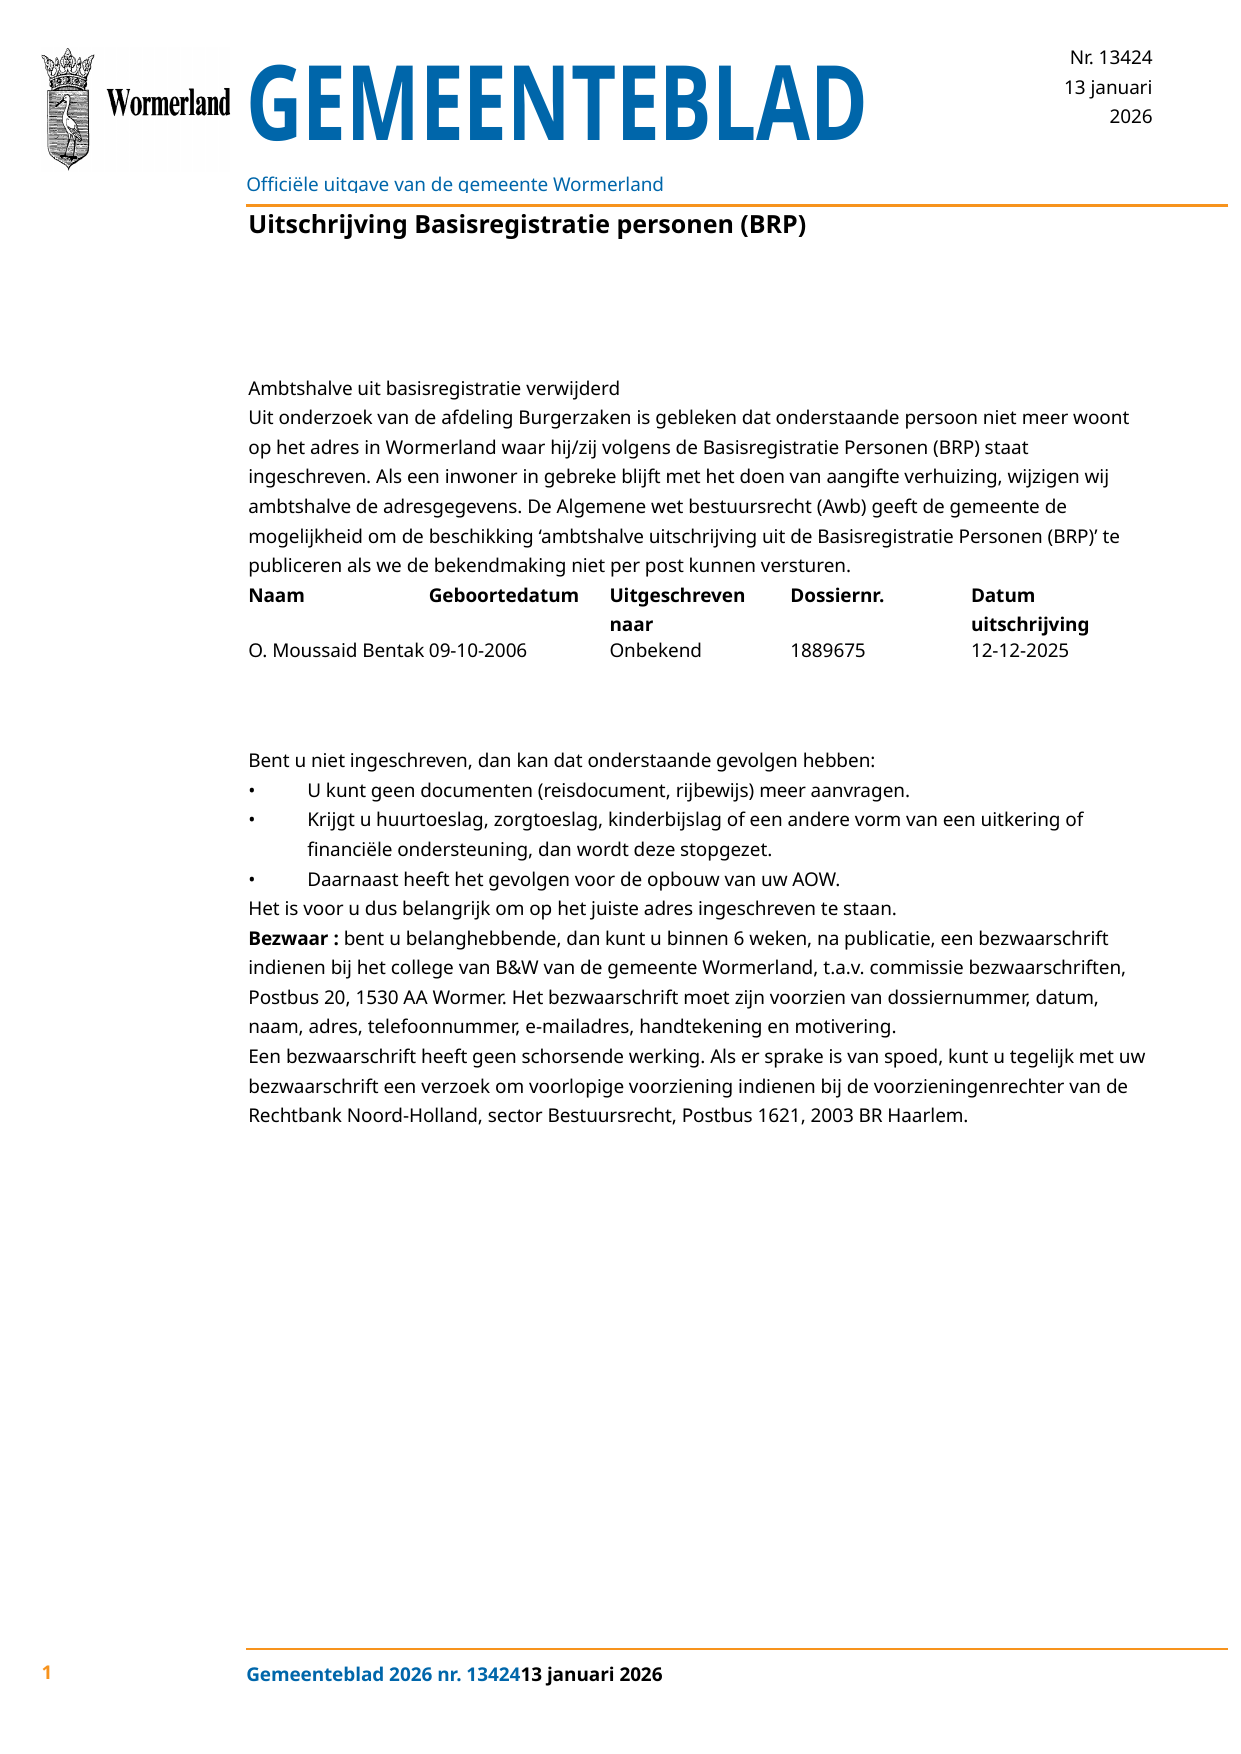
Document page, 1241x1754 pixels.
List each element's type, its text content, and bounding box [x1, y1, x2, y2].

text Het is voor u dus belangrijk om op het juiste adres ingeschreven te staan. [248, 895, 1152, 921]
text Bent u niet ingeschreven, dan kan dat onderstaande gevolgen hebben: [248, 747, 1152, 773]
text Bezwaar : bent u belanghebbende, dan kunt u binnen 6 weken, na publicatie, een bezwaarschrift indienen bij het college van B&W van de gemeente Wormerland, t.a.v. commissie bezwaarschriften, Postbus 20, 1530 AA Wormer. Het bezwaarschrift moet zijn voorzien van dossiernummer, datum, naam, adres, telefoonnummer, e-mailadres, handtekening en motivering. [248, 925, 1152, 1039]
table_cell [609, 689, 790, 714]
list Daarnaast heeft het gevolgen voor de opbouw van uw AOW. [248, 866, 1152, 891]
text Uit onderzoek van de afdeling Burgerzaken is gebleken dat onderstaande persoon niet meer woont op het adres in Wormerland waar hij/zij volgens de Basisregistratie Personen (BRP) staat ingeschreven. Als een inwoner in gebreke blijft met het doen van aangifte verhuizing, wijzigen wij ambtshalve de adresgegevens. De Algemene wet bestuursrecht (Awb) geeft de gemeente de mogelijkheid om de beschikking ‘ambtshalve uitschrijving uit de Basisregistratie Personen (BRP)’ te publiceren als we de bekendmaking niet per post kunnen versturen. [248, 404, 1152, 578]
table_cell [971, 689, 1152, 714]
table_cell [429, 689, 609, 714]
text Ambtshalve uit basisregistratie verwijderd [248, 375, 1152, 401]
list U kunt geen documenten (reisdocument, rijbewijs) meer aanvragen. [248, 777, 1152, 803]
table_cell [248, 689, 429, 714]
table_cell O. Moussaid Bentak [248, 638, 429, 663]
table_header Datum uitschrijving [971, 582, 1152, 637]
picture [41, 47, 231, 172]
table_cell [971, 663, 1152, 689]
table_cell [790, 689, 971, 714]
table_header Naam [248, 582, 429, 637]
table_cell 12-12-2025 [971, 638, 1152, 663]
table_cell [609, 663, 790, 689]
table_cell 1889675 [790, 638, 971, 663]
table_cell [790, 663, 971, 689]
table_cell 09-10-2006 [429, 638, 609, 663]
table_cell [429, 663, 609, 689]
table_header Uitgeschreven naar [609, 582, 790, 637]
table_cell [248, 663, 429, 689]
text Een bezwaarschrift heeft geen schorsende werking. Als er sprake is van spoed, kunt u tegelijk met uw bezwaarschrift een verzoek om voorlopige voorziening indienen bij de voorzieningenrechter van de Rechtbank Noord-Holland, sector Bestuursrecht, Postbus 1621, 2003 BR Haarlem. [248, 1043, 1152, 1128]
list Krijgt u huurtoeslag, zorgtoeslag, kinderbijslag of een andere vorm van een uitkering of financiële ondersteuning, dan wordt deze stopgezet. [248, 807, 1152, 862]
table_header Geboortedatum [429, 582, 609, 637]
text Uitschrijving Basisregistratie personen (BRP) [248, 207, 1152, 241]
table_cell Onbekend [609, 638, 790, 663]
table_header Dossiernr. [790, 582, 971, 637]
